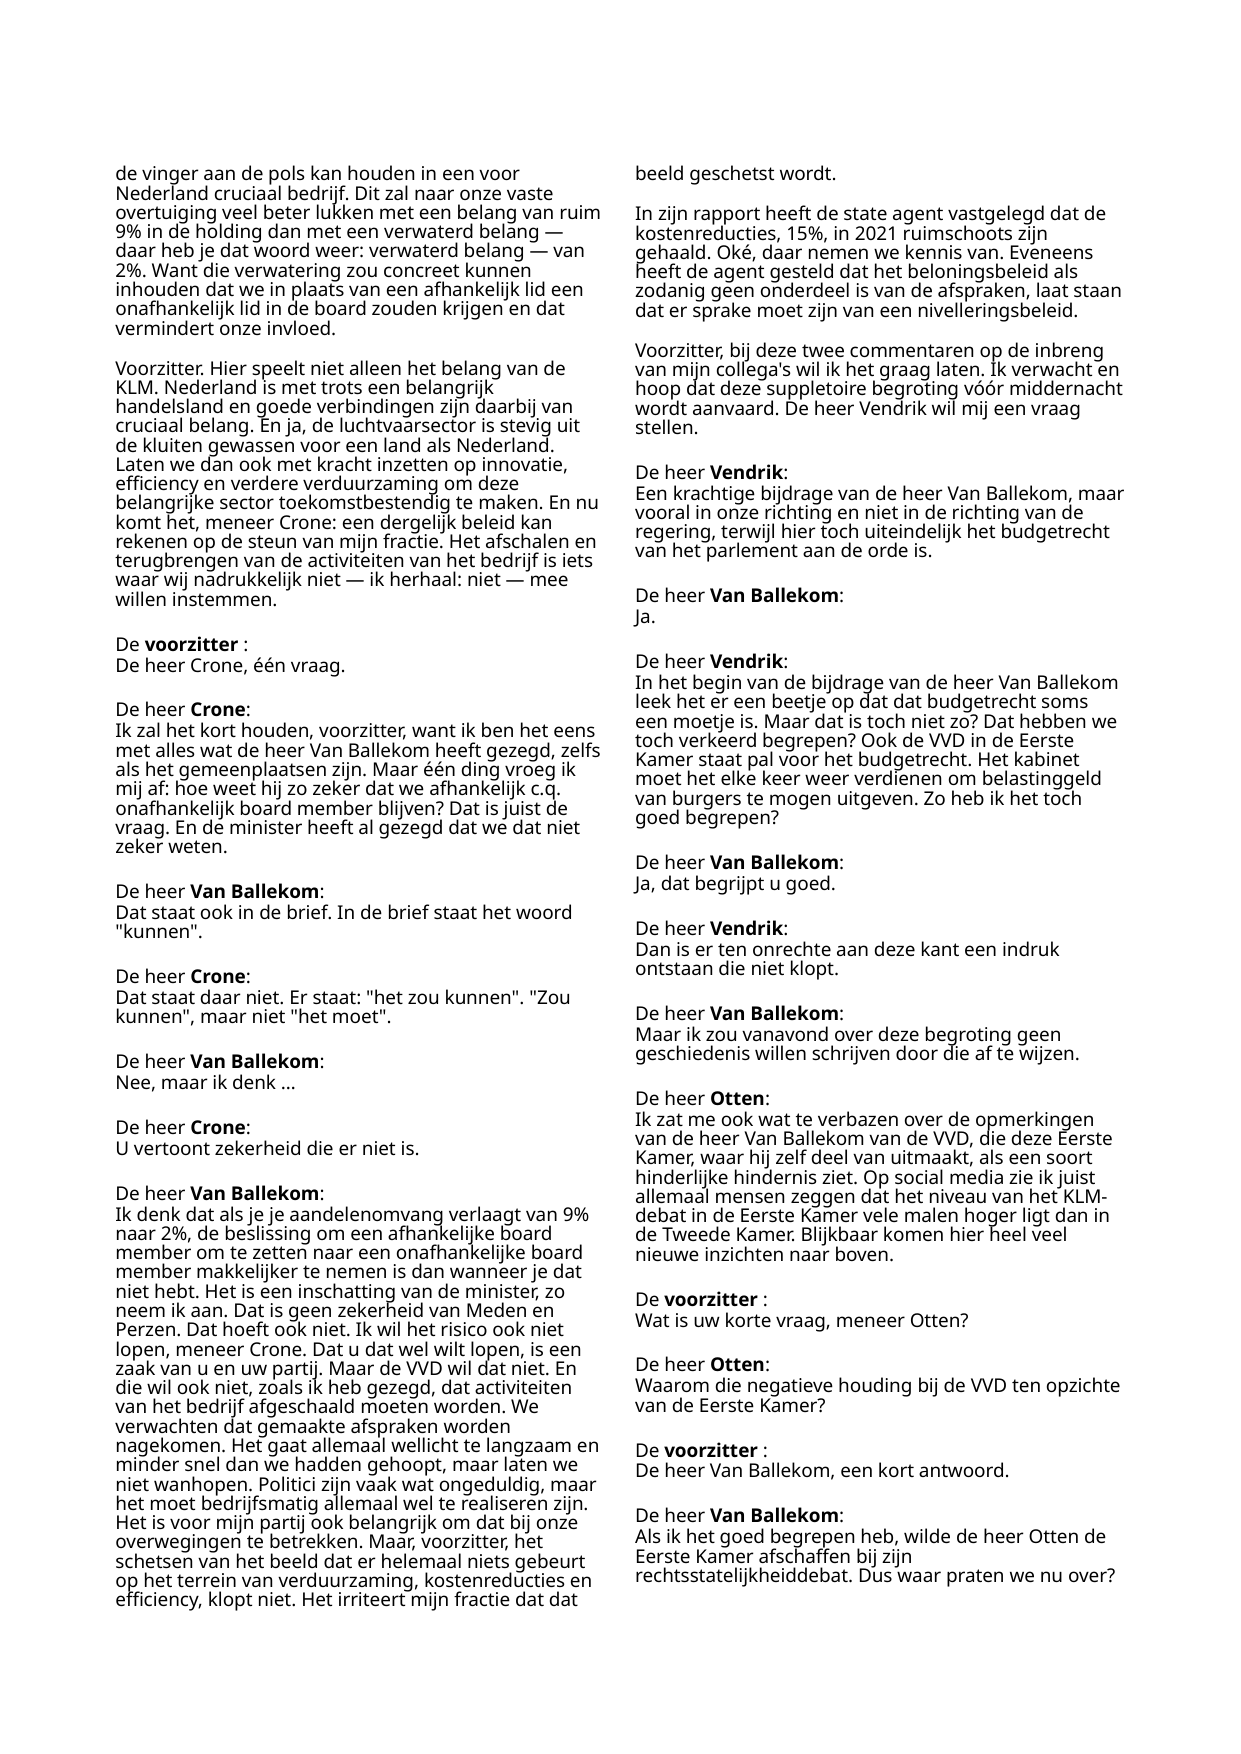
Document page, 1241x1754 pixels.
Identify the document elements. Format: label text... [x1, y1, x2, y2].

text Voorzitter, bij deze twee commentaren op de inbreng van mijn collega's wil ik het graag laten. Ik verwacht en hoop dat deze suppletoire begroting vóór middernacht wordt aanvaard. De heer Vendrik wil mij een vraag stellen. [635, 342, 1125, 438]
text De heer Van Ballekom: [635, 1503, 1125, 1528]
text Een krachtige bijdrage van de heer Van Ballekom, maar vooral in onze richting en niet in de richting van de regering, terwijl hier toch uiteindelijk het budgetrecht van het parlement aan de orde is. [635, 484, 1125, 562]
text De heer Van Ballekom: [115, 1180, 605, 1206]
text Dat staat ook in de brief. In de brief staat het woord "kunnen". [115, 904, 605, 942]
text de vinger aan de pols kan houden in een voor Nederland cruciaal bedrijf. Dit zal naar onze vaste overtuiging veel beter lukken met een belang van ruim 9% in de holding dan met een verwaterd belang — daar heb je dat woord weer: verwaterd belang — van 2%. Want die verwatering zou concreet kunnen inhouden dat we in plaats van een afhankelijk lid een onafhankelijk lid in de board zouden krijgen en dat vermindert onze invloed. [115, 165, 605, 339]
text De voorzitter : [635, 1286, 1125, 1312]
text Dan is er ten onrechte aan deze kant een indruk ontstaan die niet klopt. [635, 941, 1125, 979]
text Dat staat daar niet. Er staat: "het zou kunnen". "Zou kunnen", maar niet "het moet". [115, 989, 605, 1027]
text De heer Van Ballekom: [635, 849, 1125, 875]
text U vertoont zekerheid die er niet is. [115, 1140, 605, 1159]
text Ik zal het kort houden, voorzitter, want ik ben het eens met alles wat de heer Van Ballekom heeft gezegd, zelfs als het gemeenplaatsen zijn. Maar één ding vroeg ik mij af: hoe weet hij zo zeker dat we afhankelijk c.q. onafhankelijk board member blijven? Dat is juist de vraag. En de minister heeft al gezegd dat we dat niet zeker weten. [115, 722, 605, 857]
text De heer Van Ballekom: [635, 1000, 1125, 1026]
text In zijn rapport heeft de state agent vastgelegd dat de kostenreducties, 15%, in 2021 ruimschoots zijn gehaald. Oké, daar nemen we kennis van. Eveneens heeft de agent gesteld dat het beloningsbeleid als zodanig geen onderdeel is van de afspraken, laat staan dat er sprake moet zijn van een nivelleringsbeleid. [635, 205, 1125, 321]
text De heer Vendrik: [635, 648, 1125, 674]
text Als ik het goed begrepen heb, wilde de heer Otten de Eerste Kamer afschaffen bij zijn rechtsstatelijkheiddebat. Dus waar praten we nu over? [635, 1528, 1125, 1586]
text De heer Crone: [115, 963, 605, 989]
text Voorzitter. Hier speelt niet alleen het belang van de KLM. Nederland is met trots een belangrijk handelsland en goede verbindingen zijn daarbij van cruciaal belang. En ja, de luchtvaarsector is stevig uit de kluiten gewassen voor een land als Nederland. Laten we dan ook met kracht inzetten op innovatie, efficiency en verdere verduurzaming om deze belangrijke sector toekomstbestendig te maken. En nu komt het, meneer Crone: een dergelijk beleid kan rekenen op de steun van mijn fractie. Het afschalen en terugbrengen van de activiteiten van het bedrijf is iets waar wij nadrukkelijk niet — ik herhaal: niet — mee willen instemmen. [115, 359, 605, 610]
text De heer Van Ballekom: [635, 582, 1125, 608]
text Ja, dat begrijpt u goed. [635, 875, 1125, 894]
text Ja. [635, 608, 1125, 627]
text Ik zat me ook wat te verbazen over de opmerkingen van de heer Van Ballekom van de VVD, die deze Eerste Kamer, waar hij zelf deel van uitmaakt, als een soort hinderlijke hindernis ziet. Op social media zie ik juist allemaal mensen zeggen dat het niveau van het KLM-debat in de Eerste Kamer vele malen hoger ligt dan in de Tweede Kamer. Blijkbaar komen hier heel veel nieuwe inzichten naar boven. [635, 1111, 1125, 1265]
text De heer Vendrik: [635, 459, 1125, 484]
text De heer Crone, één vraag. [115, 657, 605, 676]
text De voorzitter : [115, 631, 605, 657]
text Waarom die negatieve houding bij de VVD ten opzichte van de Eerste Kamer? [635, 1377, 1125, 1416]
text Ik denk dat als je je aandelenomvang verlaagt van 9% naar 2%, de beslissing om een afhankelijke board member om te zetten naar een onafhankelijke board member makkelijker te nemen is dan wanneer je dat niet hebt. Het is een inschatting van de minister, zo neem ik aan. Dat is geen zekerheid van Meden en Perzen. Dat hoeft ook niet. Ik wil het risico ook niet lopen, meneer Crone. Dat u dat wel wilt lopen, is een zaak van u en uw partij. Maar de VVD wil dat niet. En die wil ook niet, zoals ik heb gezegd, dat activiteiten van het bedrijf afgeschaald moeten worden. We verwachten dat gemaakte afspraken worden nagekomen. Het gaat allemaal wellicht te langzaam en minder snel dan we hadden gehoopt, maar laten we niet wanhopen. Politici zijn vaak wat ongeduldig, maar het moet bedrijfsmatig allemaal wel te realiseren zijn. Het is voor mijn partij ook belangrijk om dat bij onze overwegingen te betrekken. Maar, voorzitter, het schetsen van het beeld dat er helemaal niets gebeurt op het terrein van verduurzaming, kostenreducties en efficiency, klopt niet. Het irriteert mijn fractie dat dat [115, 1206, 605, 1610]
text Nee, maar ik denk … [115, 1074, 605, 1093]
text De heer Otten: [635, 1352, 1125, 1377]
text In het begin van de bijdrage van de heer Van Ballekom leek het er een beetje op dat dat budgetrecht soms een moetje is. Maar dat is toch niet zo? Dat hebben we toch verkeerd begrepen? Ook de VVD in de Eerste Kamer staat pal voor het budgetrecht. Het kabinet moet het elke keer weer verdienen om belastinggeld van burgers te mogen uitgeven. Zo heb ik het toch goed begrepen? [635, 674, 1125, 828]
text De voorzitter : [635, 1437, 1125, 1462]
text De heer Van Ballekom: [115, 878, 605, 904]
text De heer Crone: [115, 1114, 605, 1140]
text Maar ik zou vanavond over deze begroting geen geschiedenis willen schrijven door die af te wijzen. [635, 1026, 1125, 1064]
text De heer Crone: [115, 697, 605, 722]
text Wat is uw korte vraag, meneer Otten? [635, 1312, 1125, 1331]
text De heer Van Ballekom: [115, 1048, 605, 1074]
text De heer Otten: [635, 1085, 1125, 1111]
text De heer Vendrik: [635, 915, 1125, 941]
text De heer Van Ballekom, een kort antwoord. [635, 1462, 1125, 1482]
text beeld geschetst wordt. [635, 165, 1125, 184]
